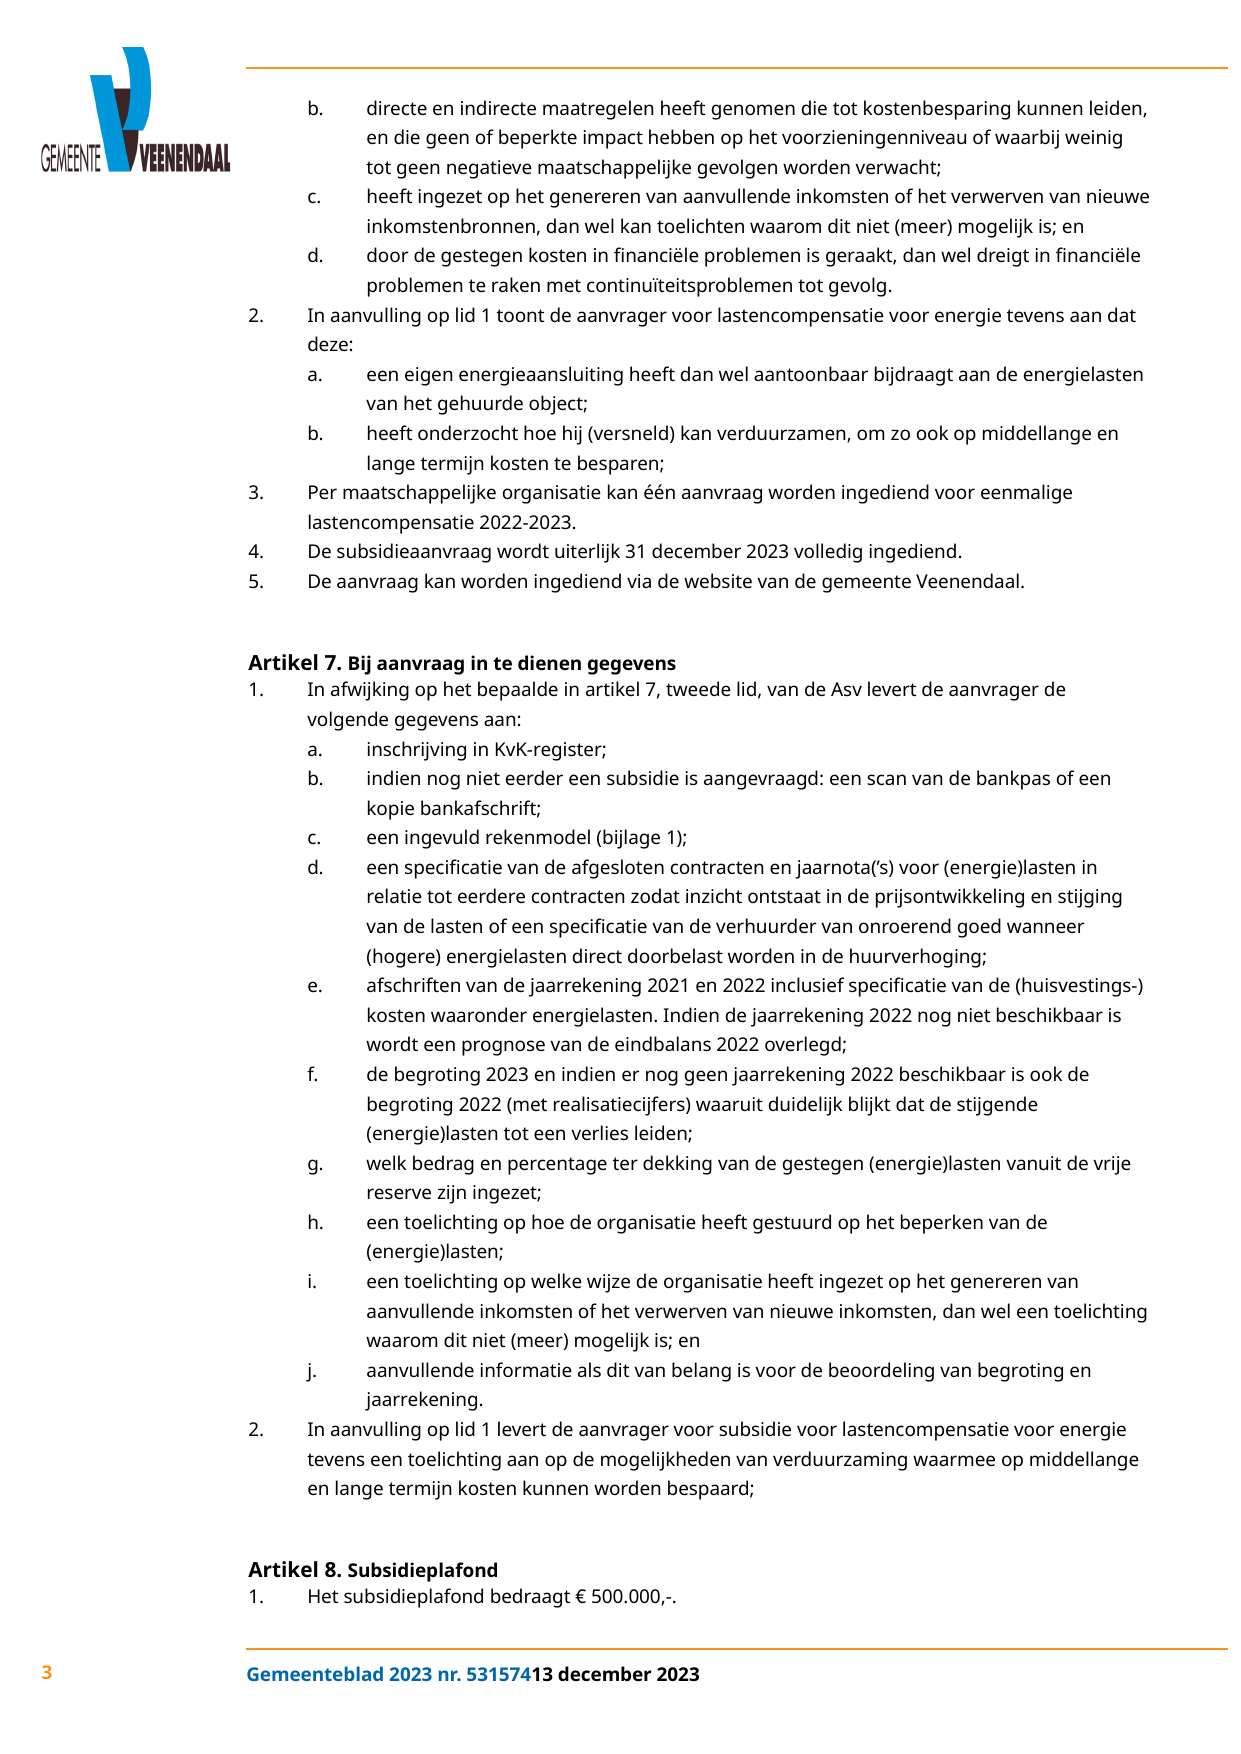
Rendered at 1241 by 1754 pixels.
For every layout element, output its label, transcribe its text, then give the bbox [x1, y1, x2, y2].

list door de gestegen kosten in financiële problemen is geraakt, dan wel dreigt in financiële problemen te raken met continuïteitsproblemen tot gevolg. [307, 243, 1152, 298]
list directe en indirecte maatregelen heeft genomen die tot kostenbesparing kunnen leiden, en die geen of beperkte impact hebben op het voorzieningenniveau of waarbij weinig tot geen negatieve maatschappelijke gevolgen worden verwacht; [307, 95, 1152, 180]
list een toelichting op welke wijze de organisatie heeft ingezet op het genereren van aanvullende inkomsten of het verwerven van nieuwe inkomsten, dan wel een toelichting waarom dit niet (meer) mogelijk is; en [307, 1268, 1152, 1353]
picture [123, 47, 231, 172]
list In aanvulling op lid 1 levert de aanvrager voor subsidie voor lastencompensatie voor energie tevens een toelichting aan op de mogelijkheden van verduurzaming waarmee op middellange en lange termijn kosten kunnen worden bespaard; [248, 1416, 1152, 1501]
list aanvullende informatie als dit van belang is voor de beoordeling van begroting en jaarrekening. [307, 1357, 1152, 1412]
list een specificatie van de afgesloten contracten en jaarnota(’s) voor (energie)lasten in relatie tot eerdere contracten zodat inzicht ontstaat in de prijsontwikkeling en stijging van de lasten of een specificatie van de verhuurder van onroerend goed wanneer (hogere) energielasten direct doorbelast worden in de huurverhoging; [307, 854, 1152, 968]
picture [41, 47, 130, 172]
list Het subsidieplafond bedraagt € 500.000,-. [248, 1584, 1152, 1609]
list een toelichting op hoe de organisatie heeft gestuurd op het beperken van de (energie)lasten; [307, 1209, 1152, 1264]
list afschriften van de jaarrekening 2021 en 2022 inclusief specificatie van de (huisvestings-) kosten waaronder energielasten. Indien de jaarrekening 2022 nog niet beschikbaar is wordt een prognose van de eindbalans 2022 overlegd; [307, 972, 1152, 1057]
text Artikel 7. Bij aanvraag in te dienen gegevens [248, 648, 1152, 677]
text Artikel 8. Subsidieplafond [248, 1555, 1152, 1584]
list heeft ingezet op het genereren van aanvullende inkomsten of het verwerven van nieuwe inkomstenbronnen, dan wel kan toelichten waarom dit niet (meer) mogelijk is; en [307, 183, 1152, 239]
list een eigen energieaansluiting heeft dan wel aantoonbaar bijdraagt aan de energielasten van het gehuurde object; [307, 361, 1152, 416]
list In aanvulling op lid 1 toont de aanvrager voor lastencompensatie voor energie tevens aan dat deze: [248, 302, 1152, 357]
list de begroting 2023 en indien er nog geen jaarrekening 2022 beschikbaar is ook de begroting 2022 (met realisatiecijfers) waaruit duidelijk blijkt dat de stijgende (energie)lasten tot een verlies leiden; [307, 1061, 1152, 1146]
list inschrijving in KvK-register; [307, 736, 1152, 761]
list Per maatschappelijke organisatie kan één aanvraag worden ingediend voor eenmalige lastencompensatie 2022-2023. [248, 479, 1152, 535]
list De aanvraag kan worden ingediend via de website van de gemeente Veenendaal. [248, 568, 1152, 594]
list De subsidieaanvraag wordt uiterlijk 31 december 2023 volledig ingediend. [248, 538, 1152, 564]
list heeft onderzocht hoe hij (versneld) kan verduurzamen, om zo ook op middellange en lange termijn kosten te besparen; [307, 420, 1152, 476]
list welk bedrag en percentage ter dekking van de gestegen (energie)lasten vanuit de vrije reserve zijn ingezet; [307, 1150, 1152, 1205]
list indien nog niet eerder een subsidie is aangevraagd: een scan van de bankpas of een kopie bankafschrift; [307, 765, 1152, 821]
list een ingevuld rekenmodel (bijlage 1); [307, 824, 1152, 850]
list In afwijking op het bepaalde in artikel 7, tweede lid, van de Asv levert de aanvrager de volgende gegevens aan: [248, 677, 1152, 732]
